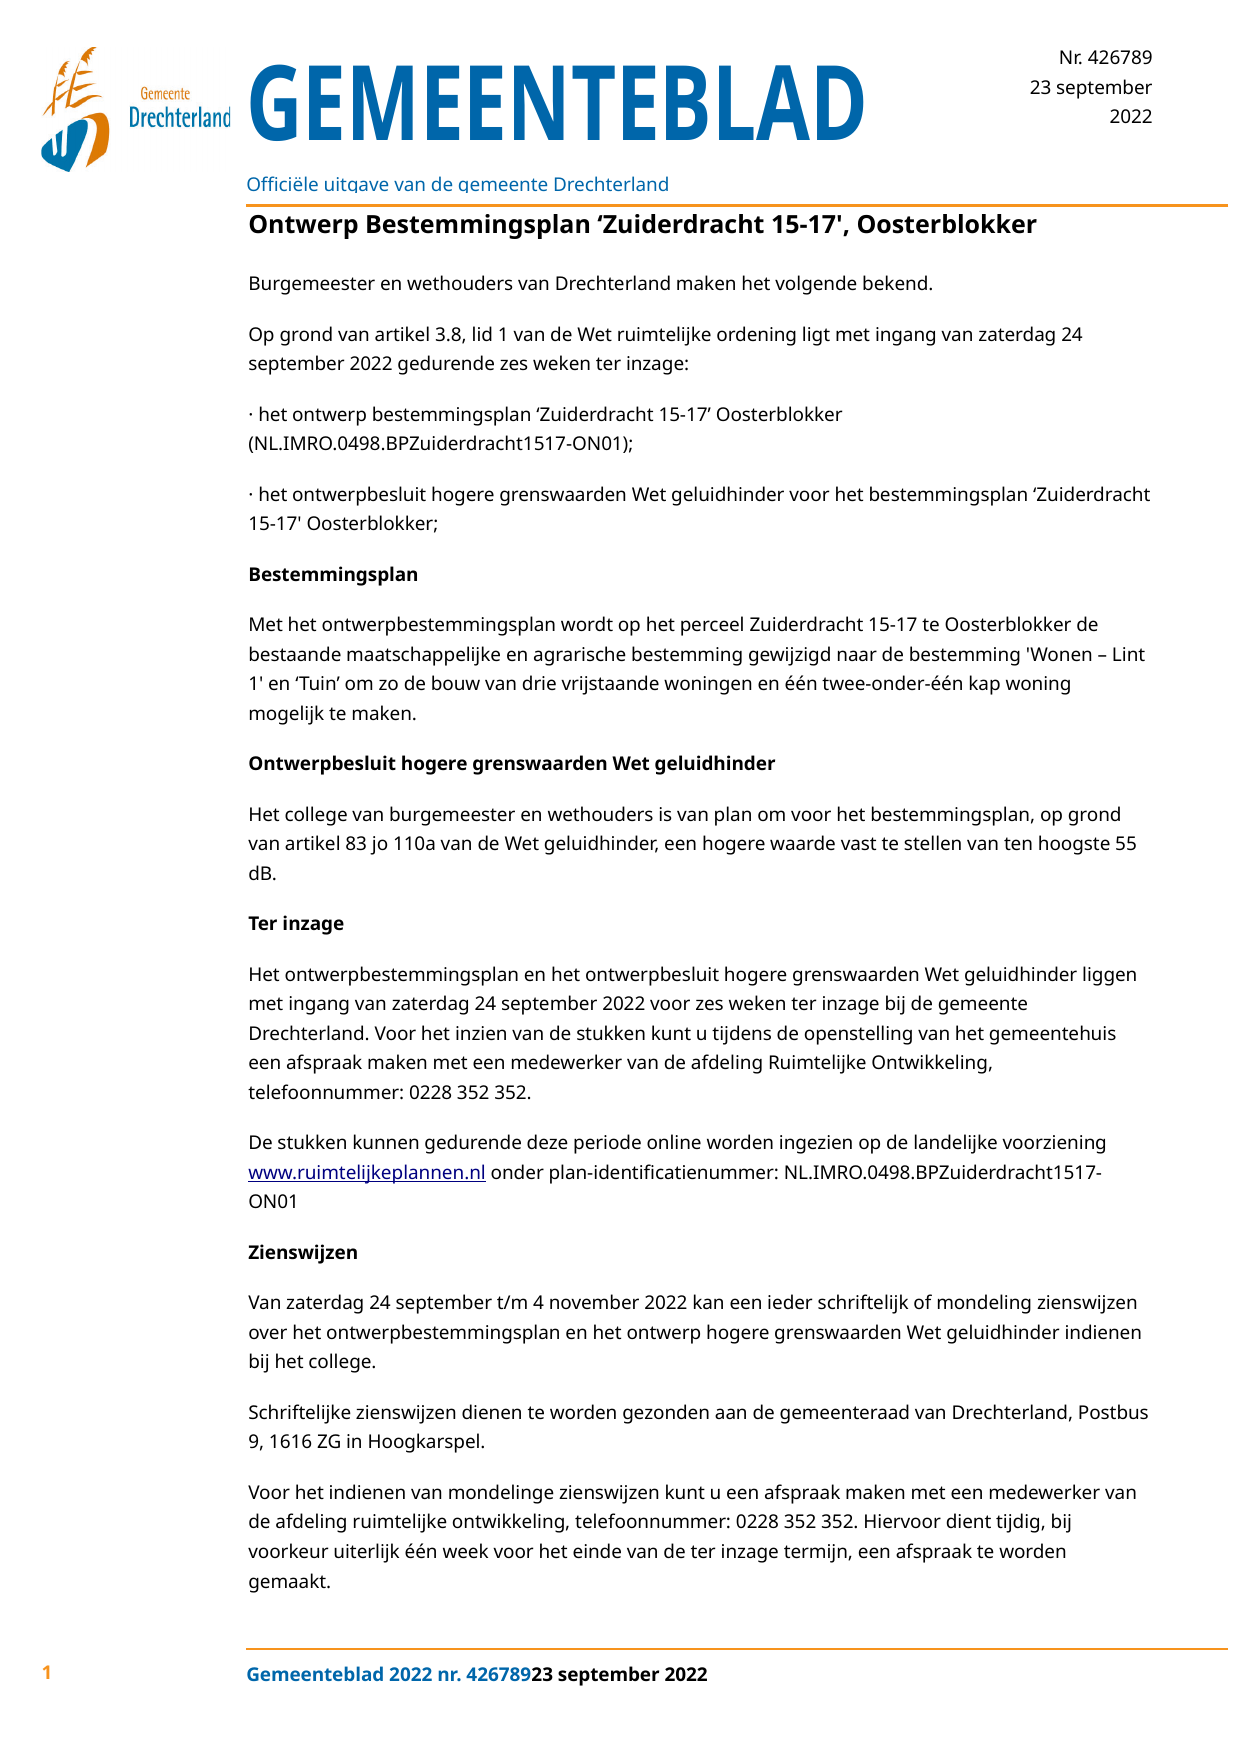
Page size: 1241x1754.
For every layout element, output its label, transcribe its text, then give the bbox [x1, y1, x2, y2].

picture [41, 47, 231, 172]
text Ontwerpbesluit hogere grenswaarden Wet geluidhinder [248, 750, 1152, 776]
text Ontwerp Bestemmingsplan ‘Zuiderdracht 15-17', Oosterblokker [248, 207, 1152, 241]
text Ter inzage [248, 910, 1152, 936]
text Voor het indienen van mondelinge zienswijzen kunt u een afspraak maken met een medewerker van de afdeling ruimtelijke ontwikkeling, telefoonnummer: 0228 352 352. Hiervoor dient tijdig, bij voorkeur uiterlijk één week voor het einde van de ter inzage termijn, een afspraak te worden gemaakt. [248, 1479, 1152, 1593]
text Op grond van artikel 3.8, lid 1 van de Wet ruimtelijke ordening ligt met ingang van zaterdag 24 september 2022 gedurende zes weken ter inzage: [248, 321, 1152, 376]
text Burgemeester en wethouders van Drechterland maken het volgende bekend. [248, 270, 1152, 296]
text Van zaterdag 24 september t/m 4 november 2022 kan een ieder schriftelijk of mondeling zienswijzen over het ontwerpbestemmingsplan en het ontwerp hogere grenswaarden Wet geluidhinder indienen bij het college. [248, 1289, 1152, 1374]
text · het ontwerp bestemmingsplan ‘Zuiderdracht 15-17’ Oosterblokker (NL.IMRO.0498.BPZuiderdracht1517-ON01); [248, 401, 1152, 456]
text Het ontwerpbestemmingsplan en het ontwerpbesluit hogere grenswaarden Wet geluidhinder liggen met ingang van zaterdag 24 september 2022 voor zes weken ter inzage bij de gemeente Drechterland. Voor het inzien van de stukken kunt u tijdens de openstelling van het gemeentehuis een afspraak maken met een medewerker van de afdeling Ruimtelijke Ontwikkeling, telefoonnummer: 0228 352 352. [248, 961, 1152, 1105]
text Met het ontwerpbestemmingsplan wordt op het perceel Zuiderdracht 15-17 te Oosterblokker de bestaande maatschappelijke en agrarische bestemming gewijzigd naar de bestemming 'Wonen – Lint 1' en ‘Tuin’ om zo de bouw van drie vrijstaande woningen en één twee-onder-één kap woning mogelijk te maken. [248, 611, 1152, 726]
text · het ontwerpbesluit hogere grenswaarden Wet geluidhinder voor het bestemmingsplan ‘Zuiderdracht 15-17' Oosterblokker; [248, 481, 1152, 536]
picture [41, 158, 64, 172]
text De stukken kunnen gedurende deze periode online worden ingezien op de landelijke voorziening www.ruimtelijkeplannen.nl onder plan-identificatienummer: NL.IMRO.0498.BPZuiderdracht1517-ON01 [248, 1129, 1152, 1214]
text Schriftelijke zienswijzen dienen te worden gezonden aan de gemeenteraad van Drechterland, Postbus 9, 1616 ZG in Hoogkarspel. [248, 1399, 1152, 1454]
text Bestemmingsplan [248, 561, 1152, 586]
picture [226, 115, 231, 124]
text Zienswijzen [248, 1239, 1152, 1265]
text Het college van burgemeester en wethouders is van plan om voor het bestemmingsplan, op grond van artikel 83 jo 110a van de Wet geluidhinder, een hogere waarde vast te stellen van ten hoogste 55 dB. [248, 801, 1152, 886]
